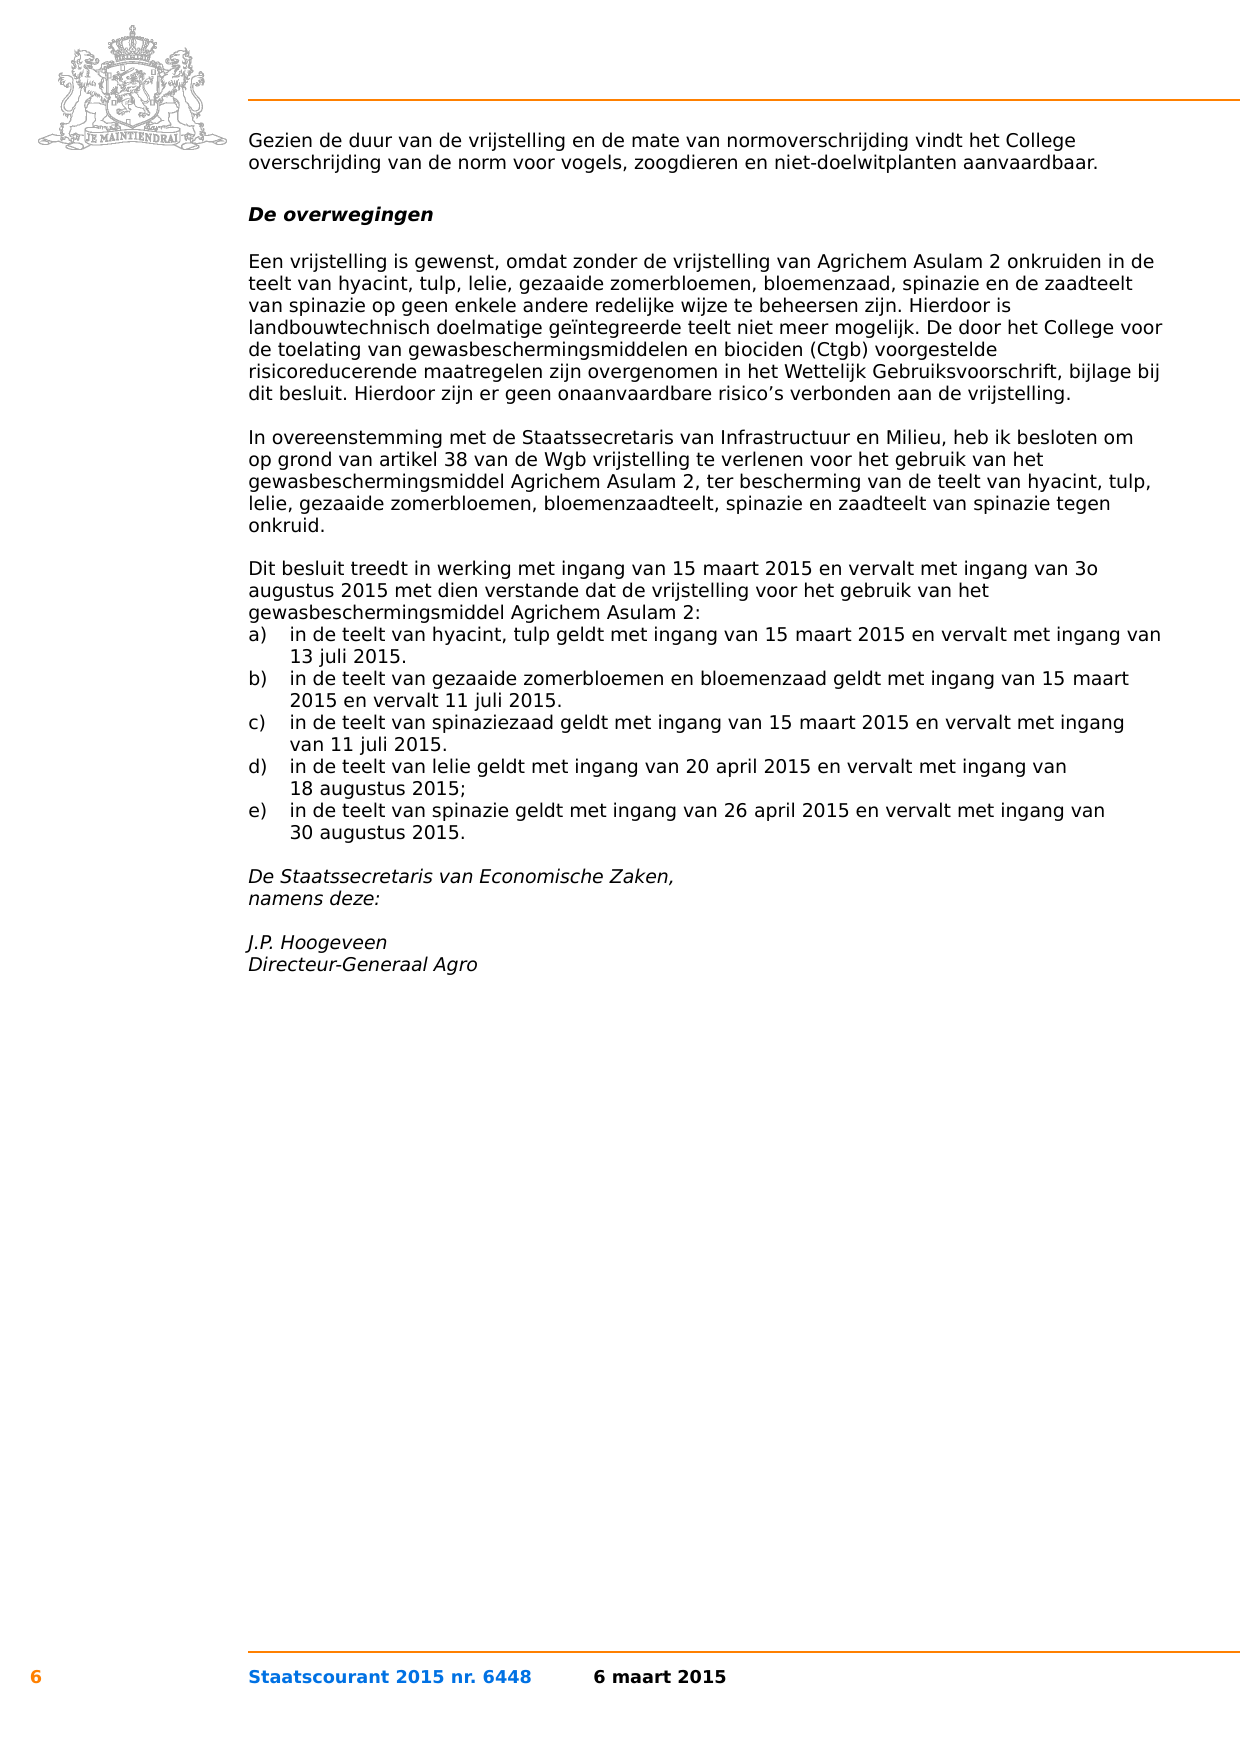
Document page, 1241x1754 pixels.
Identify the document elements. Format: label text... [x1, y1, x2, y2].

picture [38, 25, 227, 150]
text a) in de teelt van hyacint, tulp geldt met ingang van 15 maart 2015 en vervalt met ingang van 13 juli 2015. [248, 624, 1163, 668]
text Dit besluit treedt in werking met ingang van 15 maart 2015 en vervalt met ingang van 3o augustus 2015 met dien verstande dat de vrijstelling voor het gebruik van het gewasbeschermingsmiddel Agrichem Asulam 2: [248, 558, 1163, 624]
text In overeenstemming met de Staatssecretaris van Infrastructuur en Milieu, heb ik besloten om op grond van artikel 38 van de Wgb vrijstelling te verlenen voor het gebruik van het gewasbeschermingsmiddel Agrichem Asulam 2, ter bescherming van de teelt van hyacint, tulp, lelie, gezaaide zomerbloemen, bloemenzaadteelt, spinazie en zaadteelt van spinazie tegen onkruid. [248, 427, 1163, 536]
text e) in de teelt van spinazie geldt met ingang van 26 april 2015 en vervalt met ingang van 30 augustus 2015. [248, 800, 1163, 844]
subtitle De overwegingen [248, 204, 1163, 226]
text Gezien de duur van de vrijstelling en de mate van normoverschrijding vindt het College overschrijding van de norm voor vogels, zoogdieren en niet-doelwitplanten aanvaardbaar. [248, 130, 1163, 174]
text Een vrijstelling is gewenst, omdat zonder de vrijstelling van Agrichem Asulam 2 onkruiden in de teelt van hyacint, tulp, lelie, gezaaide zomerbloemen, bloemenzaad, spinazie en de zaadteelt van spinazie op geen enkele andere redelijke wijze te beheersen zijn. Hierdoor is landbouwtechnisch doelmatige geïntegreerde teelt niet meer mogelijk. De door het College voor de toelating van gewasbeschermingsmiddelen en biociden (Ctgb) voorgestelde risicoreducerende maatregelen zijn overgenomen in het Wettelijk Gebruiksvoorschrift, bijlage bij dit besluit. Hierdoor zijn er geen onaanvaardbare risico’s verbonden aan de vrijstelling. [248, 251, 1163, 405]
text De Staatssecretaris van Economische Zaken, namens deze: J.P. Hoogeveen Directeur-Generaal Agro [248, 866, 1163, 976]
text b) in de teelt van gezaaide zomerbloemen en bloemenzaad geldt met ingang van 15 maart 2015 en vervalt 11 juli 2015. [248, 668, 1163, 712]
text d) in de teelt van lelie geldt met ingang van 20 april 2015 en vervalt met ingang van 18 augustus 2015; [248, 756, 1163, 800]
text c) in de teelt van spinaziezaad geldt met ingang van 15 maart 2015 en vervalt met ingang van 11 juli 2015. [248, 712, 1163, 756]
